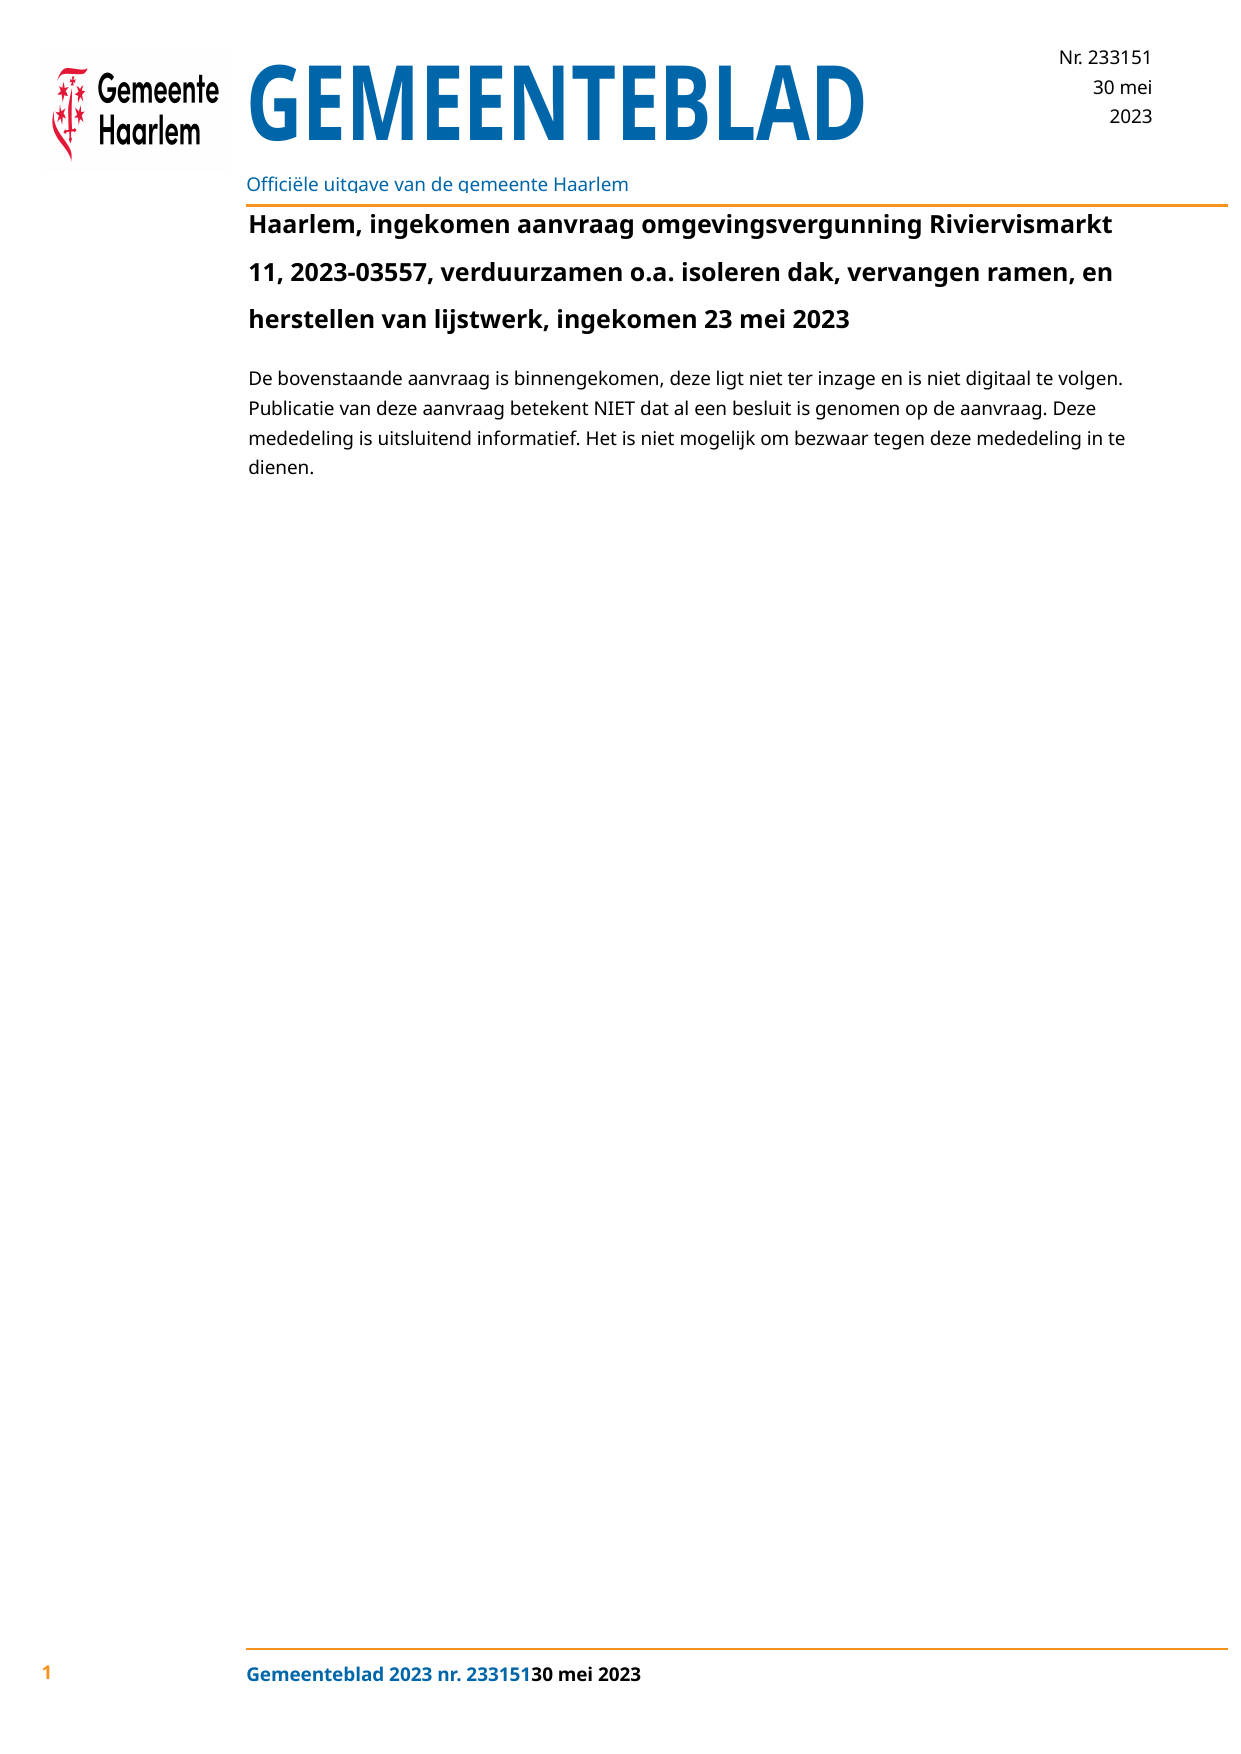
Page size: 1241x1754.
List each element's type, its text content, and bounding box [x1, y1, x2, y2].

text Haarlem, ingekomen aanvraag omgevingsvergunning Riviervismarkt 11, 2023-03557, verduurzamen o.a. isoleren dak, vervangen ramen, en herstellen van lijstwerk, ingekomen 23 mei 2023 [248, 207, 1152, 336]
picture [41, 47, 231, 172]
text De bovenstaande aanvraag is binnengekomen, deze ligt niet ter inzage en is niet digitaal te volgen. Publicatie van deze aanvraag betekent NIET dat al een besluit is genomen op de aanvraag. Deze mededeling is uitsluitend informatief. Het is niet mogelijk om bezwaar tegen deze mededeling in te dienen. [248, 366, 1152, 480]
